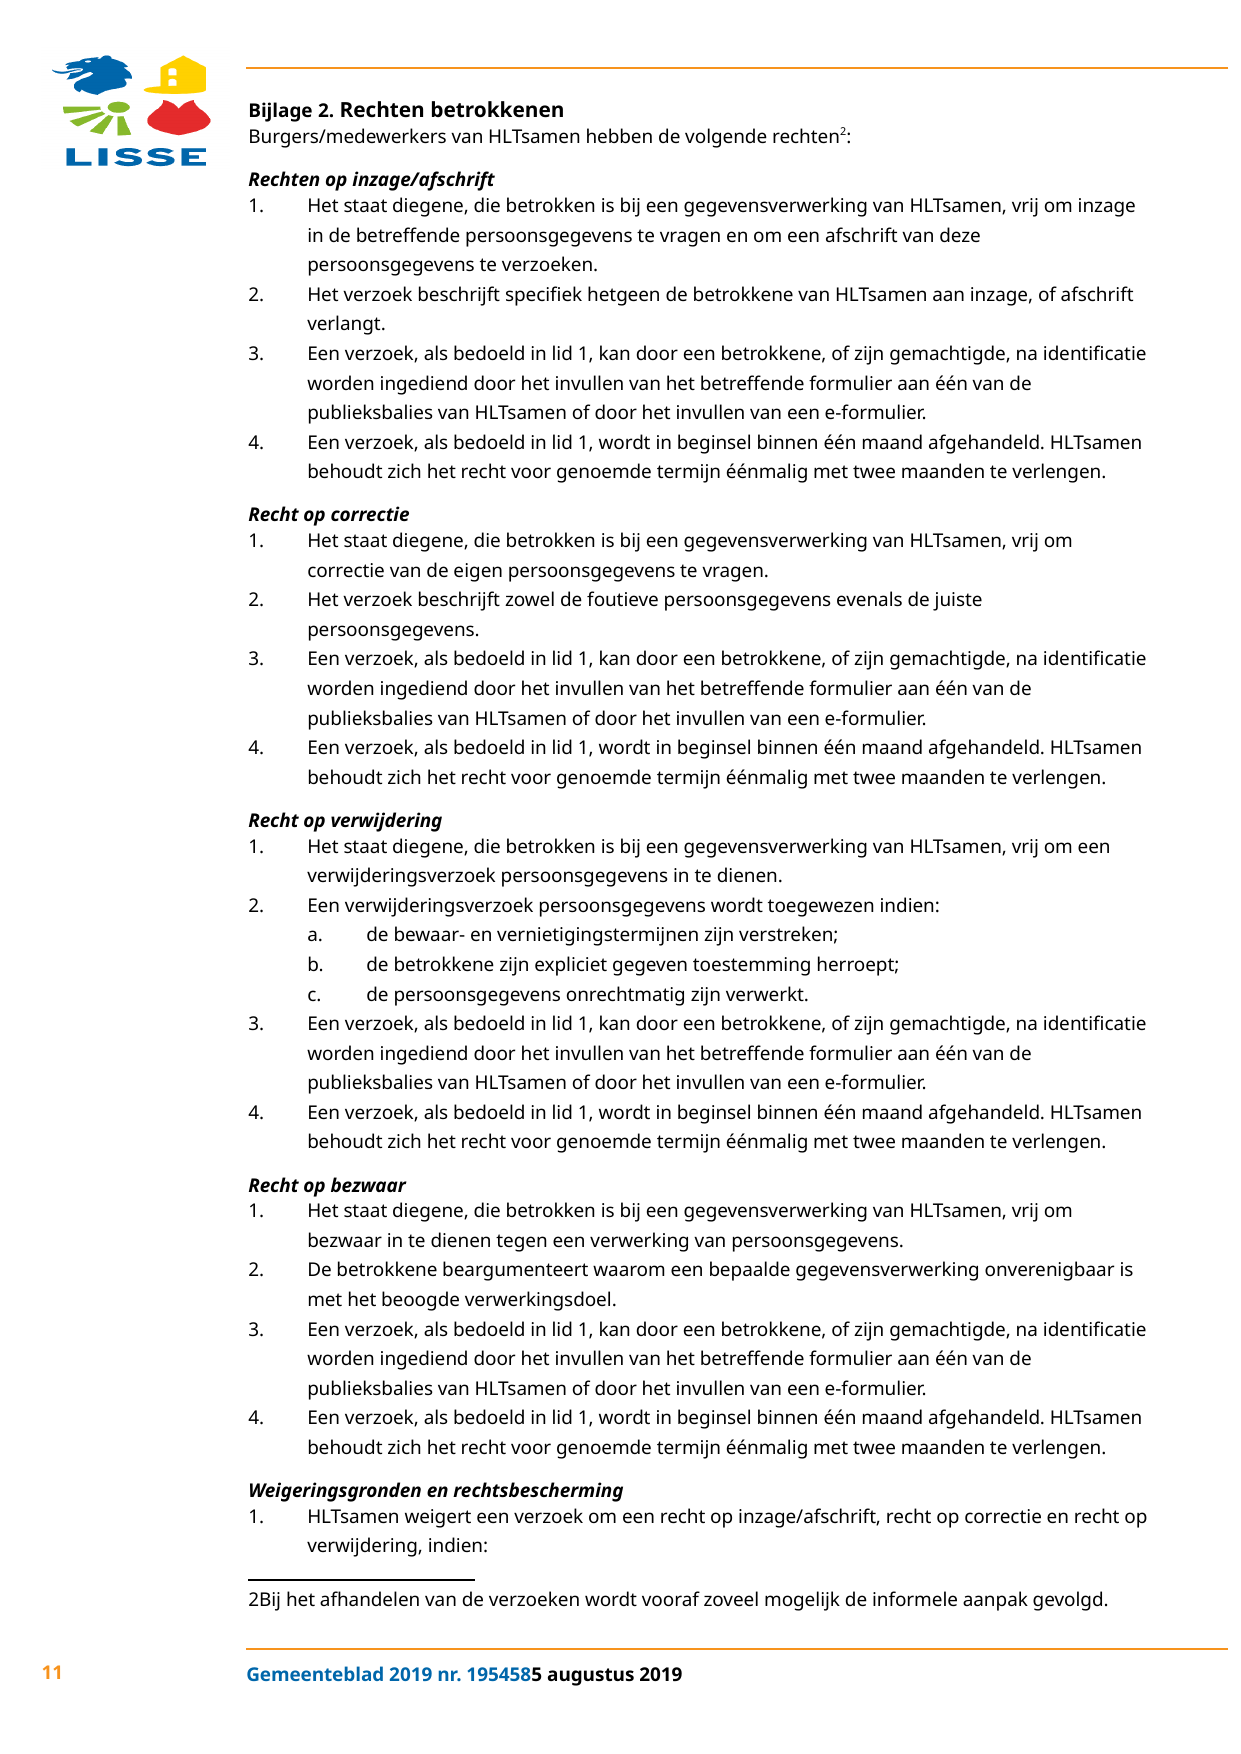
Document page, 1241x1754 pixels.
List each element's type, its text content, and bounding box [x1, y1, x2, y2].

list Een verzoek, als bedoeld in lid 1, wordt in beginsel binnen één maand afgehandeld. HLTsamen behoudt zich het recht voor genoemde termijn éénmalig met twee maanden te verlengen. [248, 1099, 1152, 1154]
text Bijlage 2. Rechten betrokkenen [248, 95, 1152, 123]
list Een verzoek, als bedoeld in lid 1, wordt in beginsel binnen één maand afgehandeld. HLTsamen behoudt zich het recht voor genoemde termijn éénmalig met twee maanden te verlengen. [248, 734, 1152, 790]
text Recht op bezwaar [248, 1172, 1152, 1197]
list Het staat diegene, die betrokken is bij een gegevensverwerking van HLTsamen, vrij om een verwijderingsverzoek persoonsgegevens in te dienen. [248, 833, 1152, 888]
list HLTsamen weigert een verzoek om een recht op inzage/afschrift, recht op correctie en recht op verwijdering, indien: [248, 1503, 1152, 1558]
list Een verwijderingsverzoek persoonsgegevens wordt toegewezen indien: [248, 892, 1152, 918]
list de bewaar- en vernietigingstermijnen zijn verstreken; [307, 922, 1152, 947]
list Een verzoek, als bedoeld in lid 1, wordt in beginsel binnen één maand afgehandeld. HLTsamen behoudt zich het recht voor genoemde termijn éénmalig met twee maanden te verlengen. [248, 429, 1152, 484]
list Het staat diegene, die betrokken is bij een gegevensverwerking van HLTsamen, vrij om bezwaar in te dienen tegen een verwerking van persoonsgegevens. [248, 1197, 1152, 1253]
list Een verzoek, als bedoeld in lid 1, kan door een betrokkene, of zijn gemachtigde, na identificatie worden ingediend door het invullen van het betreffende formulier aan één van de publieksbalies van HLTsamen of door het invullen van een e-formulier. [248, 340, 1152, 425]
list Een verzoek, als bedoeld in lid 1, kan door een betrokkene, of zijn gemachtigde, na identificatie worden ingediend door het invullen van het betreffende formulier aan één van de publieksbalies van HLTsamen of door het invullen van een e-formulier. [248, 1316, 1152, 1401]
list Het staat diegene, die betrokken is bij een gegevensverwerking van HLTsamen, vrij om correctie van de eigen persoonsgegevens te vragen. [248, 527, 1152, 583]
list de betrokkene zijn expliciet gegeven toestemming herroept; [307, 951, 1152, 977]
list Het verzoek beschrijft specifiek hetgeen de betrokkene van HLTsamen aan inzage, of afschrift verlangt. [248, 281, 1152, 336]
text Recht op correctie [248, 502, 1152, 527]
list Een verzoek, als bedoeld in lid 1, kan door een betrokkene, of zijn gemachtigde, na identificatie worden ingediend door het invullen van het betreffende formulier aan één van de publieksbalies van HLTsamen of door het invullen van een e-formulier. [248, 1010, 1152, 1095]
list Het staat diegene, die betrokken is bij een gegevensverwerking van HLTsamen, vrij om inzage in de betreffende persoonsgegevens te vragen en om een afschrift van deze persoonsgegevens te verzoeken. [248, 192, 1152, 277]
list de persoonsgegevens onrechtmatig zijn verwerkt. [307, 981, 1152, 1006]
text Burgers/medewerkers van HLTsamen hebben de volgende rechten: [248, 123, 1152, 149]
text Bij het afhandelen van de verzoeken wordt vooraf zoveel mogelijk de informele aanpak gevolgd. [248, 1586, 1152, 1612]
picture [41, 47, 231, 172]
text Recht op verwijdering [248, 807, 1152, 833]
list Het verzoek beschrijft zowel de foutieve persoonsgegevens evenals de juiste persoonsgegevens. [248, 586, 1152, 642]
text Weigeringsgronden en rechtsbescherming [248, 1477, 1152, 1503]
list De betrokkene beargumenteert waarom een bepaalde gegevensverwerking onverenigbaar is met het beoogde verwerkingsdoel. [248, 1257, 1152, 1312]
list Een verzoek, als bedoeld in lid 1, wordt in beginsel binnen één maand afgehandeld. HLTsamen behoudt zich het recht voor genoemde termijn éénmalig met twee maanden te verlengen. [248, 1404, 1152, 1460]
text Rechten op inzage/afschrift [248, 166, 1152, 192]
list Een verzoek, als bedoeld in lid 1, kan door een betrokkene, of zijn gemachtigde, na identificatie worden ingediend door het invullen van het betreffende formulier aan één van de publieksbalies van HLTsamen of door het invullen van een e-formulier. [248, 646, 1152, 731]
